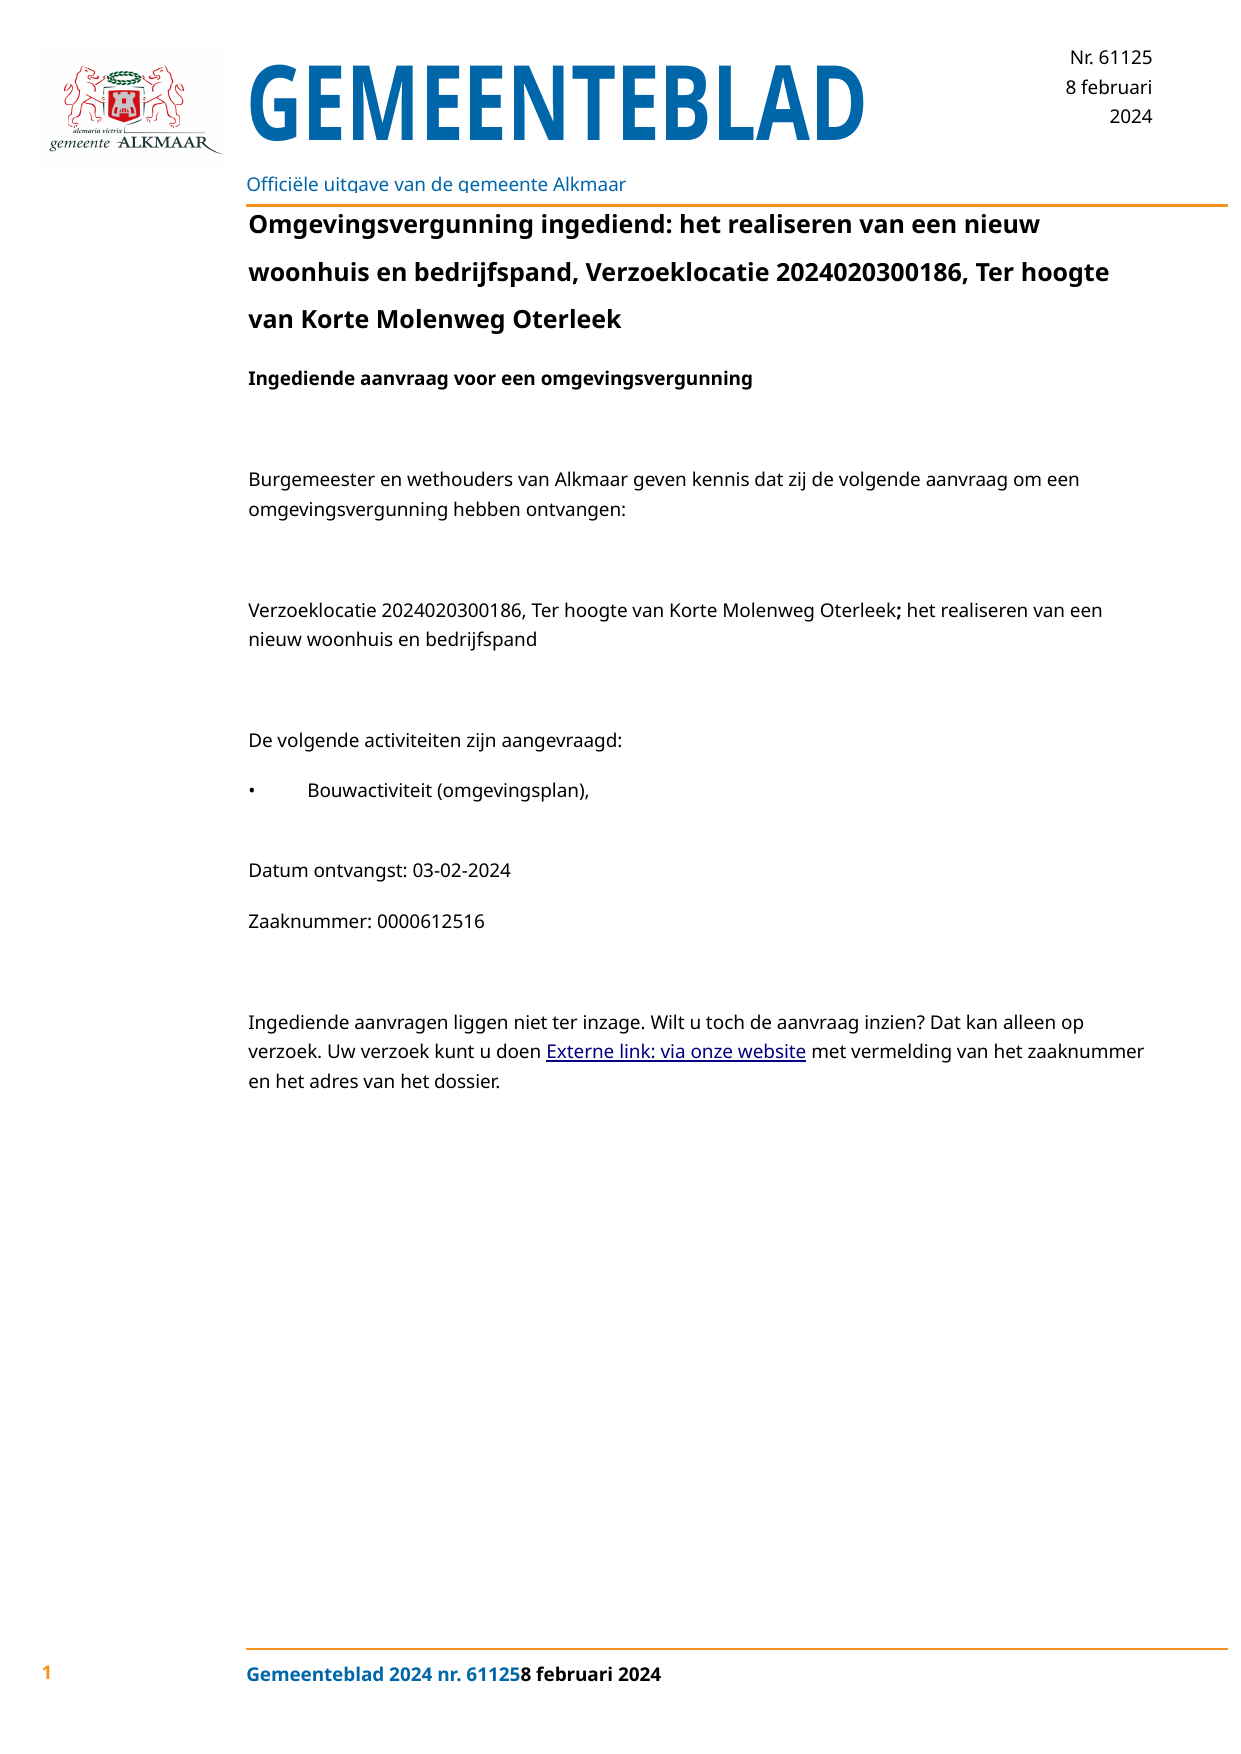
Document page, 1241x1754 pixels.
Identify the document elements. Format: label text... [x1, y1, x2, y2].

text Ingediende aanvraag voor een omgevingsvergunning [248, 366, 1152, 391]
text Ingediende aanvragen liggen niet ter inzage. Wilt u toch de aanvraag inzien? Dat kan alleen op verzoek. Uw verzoek kunt u doen Externe link: via onze website met vermelding van het zaaknummer en het adres van het dossier. [248, 1009, 1152, 1094]
text Datum ontvangst: 03-02-2024 [248, 858, 1152, 883]
list Bouwactiviteit (omgevingsplan), [248, 778, 1152, 803]
text Zaaknummer: 0000612516 [248, 908, 1152, 934]
text Omgevingsvergunning ingediend: het realiseren van een nieuw woonhuis en bedrijfspand, Verzoeklocatie 2024020300186, Ter hoogte van Korte Molenweg Oterleek [248, 207, 1152, 336]
text Burgemeester en wethouders van Alkmaar geven kennis dat zij de volgende aanvraag om een omgevingsvergunning hebben ontvangen: [248, 466, 1152, 522]
text De volgende activiteiten zijn aangevraagd: [248, 727, 1152, 753]
text Verzoeklocatie 2024020300186, Ter hoogte van Korte Molenweg Oterleek; het realiseren van een nieuw woonhuis en bedrijfspand [248, 597, 1152, 652]
picture [41, 47, 231, 172]
